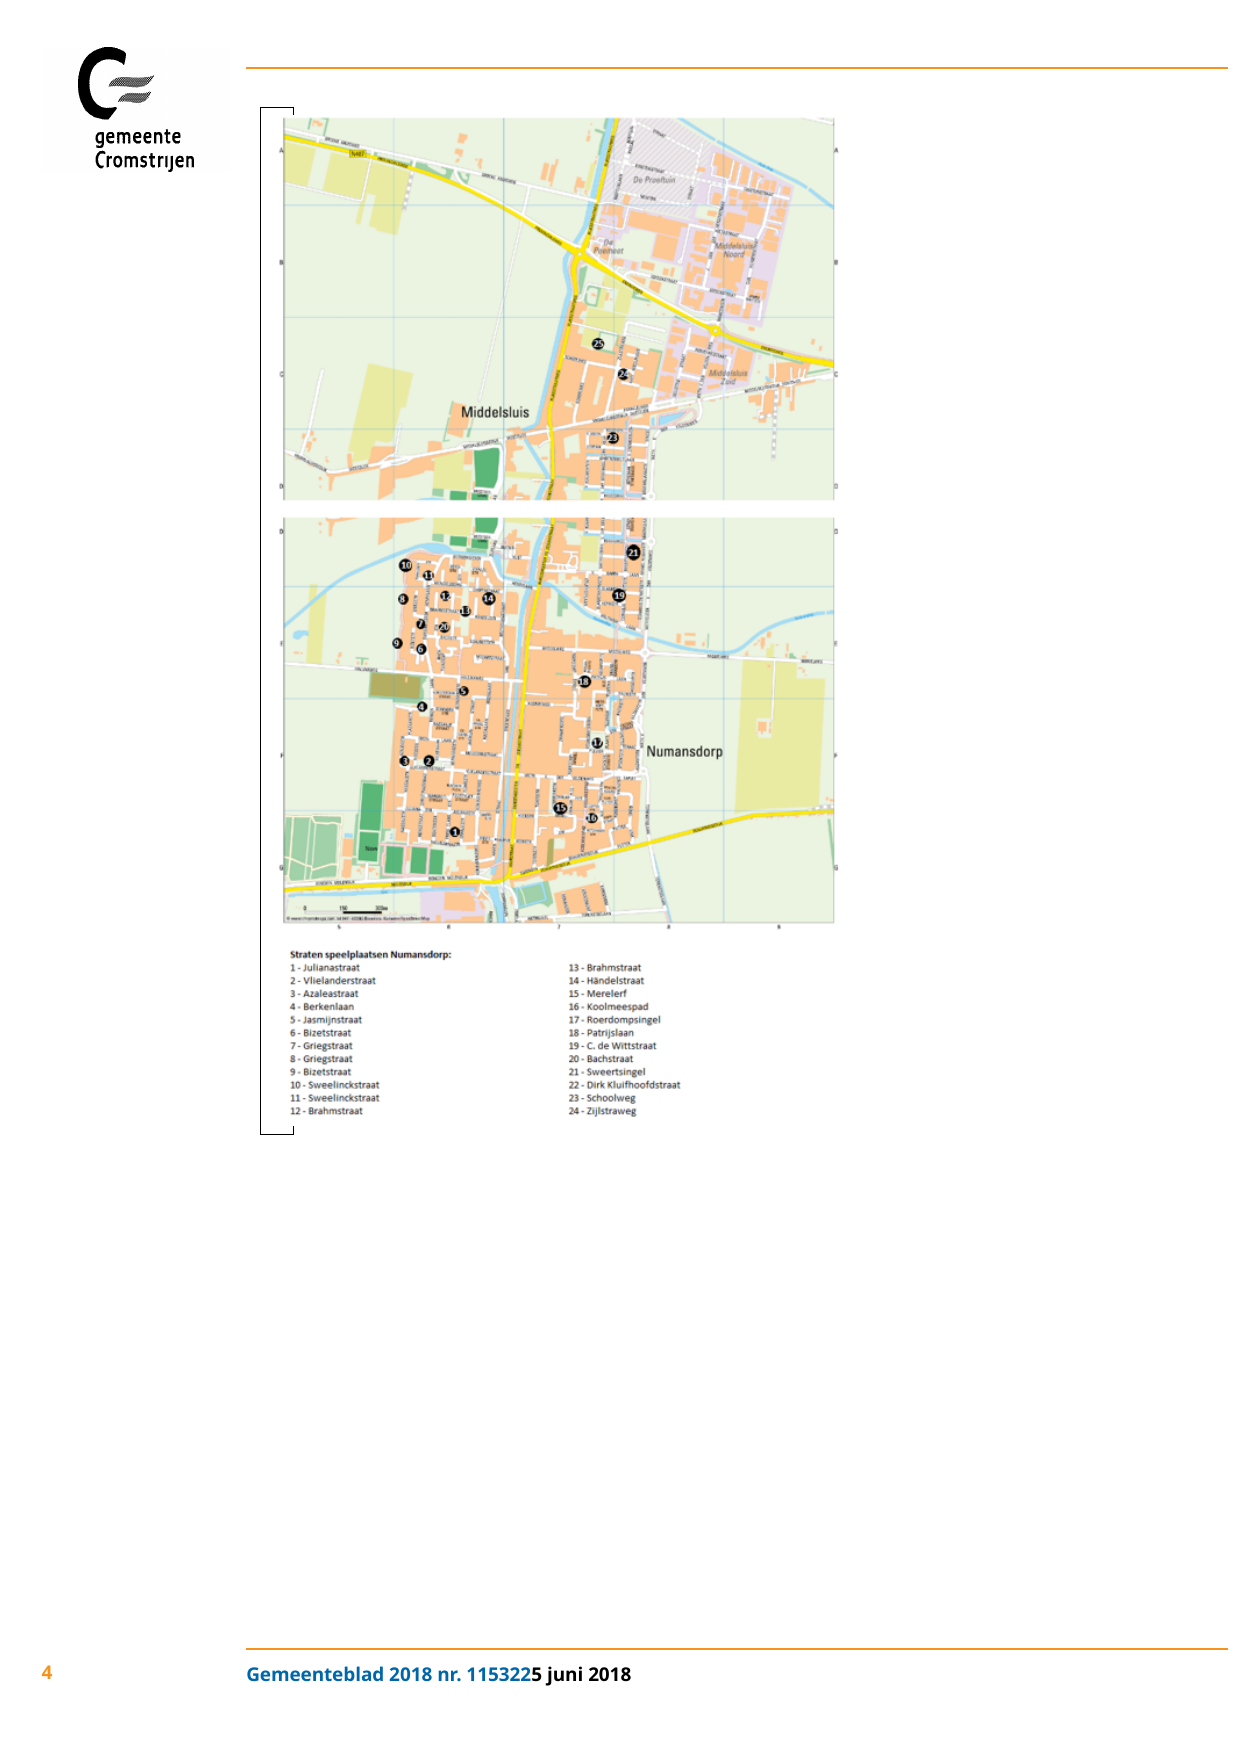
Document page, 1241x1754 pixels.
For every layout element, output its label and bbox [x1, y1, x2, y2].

picture [268, 115, 860, 1126]
picture [41, 47, 231, 172]
